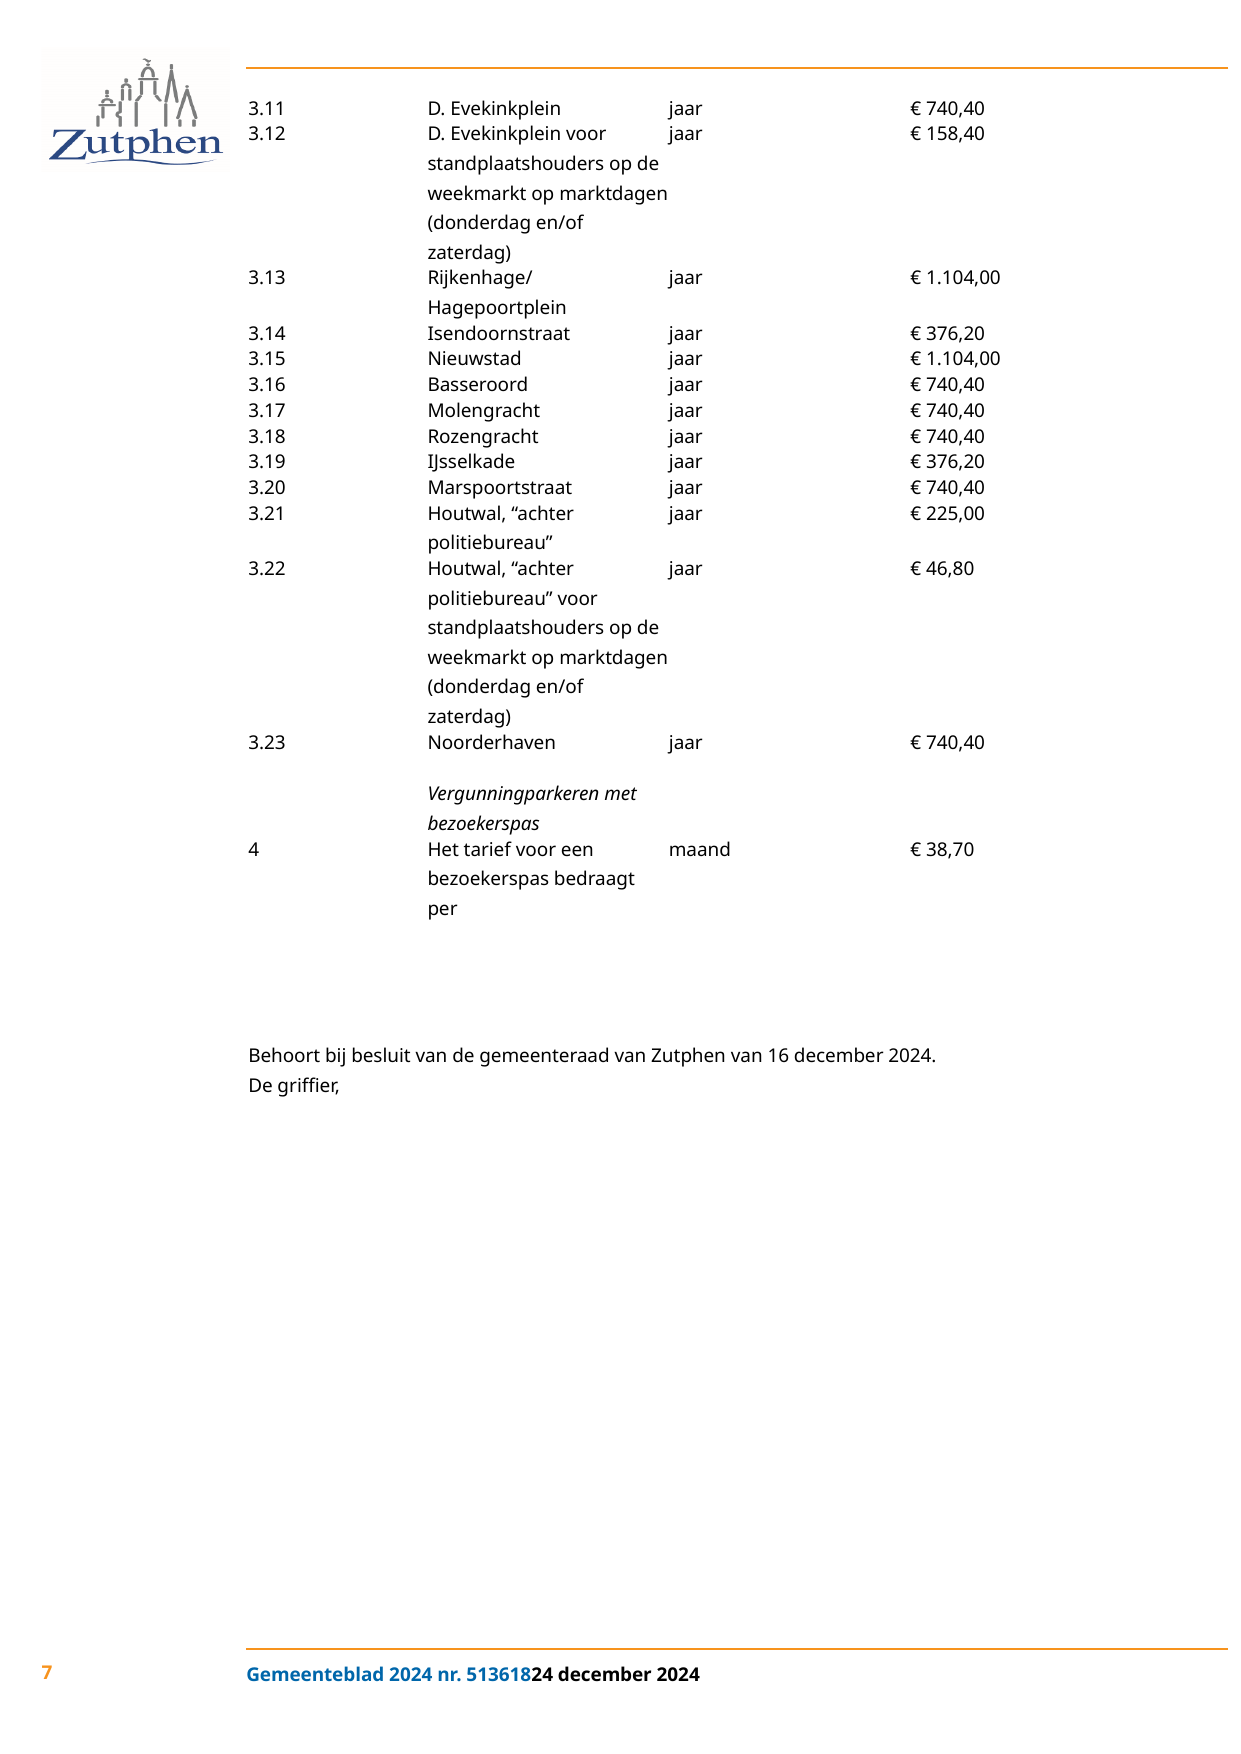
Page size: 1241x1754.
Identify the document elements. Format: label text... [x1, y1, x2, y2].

table_cell Nieuwstad [427, 346, 669, 371]
table_cell Rozengracht [427, 423, 669, 448]
table_cell 3.14 [248, 320, 427, 346]
table_cell jaar [669, 555, 910, 729]
table_cell Isendoornstraat [427, 320, 669, 346]
table_cell [248, 755, 427, 780]
table_cell Basseroord [427, 371, 669, 397]
table_cell Rijkenhage/Hagepoortplein [427, 265, 669, 320]
table_cell jaar [669, 346, 910, 371]
picture [41, 47, 231, 172]
table_cell IJsselkade [427, 449, 669, 474]
table_cell Houtwal, “achter politiebureau” [427, 500, 669, 555]
table_cell jaar [669, 449, 910, 474]
table_cell 3.21 [248, 500, 427, 555]
table_cell € 46,80 [910, 555, 1152, 729]
table_cell 3.18 [248, 423, 427, 448]
table_cell jaar [669, 474, 910, 500]
table_cell 3.19 [248, 449, 427, 474]
table_cell 3.20 [248, 474, 427, 500]
table_cell Noorderhaven [427, 729, 669, 755]
table_cell Marspoortstraat [427, 474, 669, 500]
table_cell [669, 755, 910, 780]
table_cell jaar [669, 423, 910, 448]
table_cell 3.11 [248, 95, 427, 121]
table_cell maand [669, 836, 910, 921]
table_cell [248, 780, 427, 836]
table_cell [427, 755, 669, 780]
table_cell jaar [669, 265, 910, 320]
table_cell € 740,40 [910, 371, 1152, 397]
table_cell Vergunningparkeren met bezoekerspas [427, 780, 669, 836]
table_cell 4 [248, 836, 427, 921]
table_cell € 376,20 [910, 320, 1152, 346]
table_cell 3.13 [248, 265, 427, 320]
table_cell € 158,40 [910, 121, 1152, 264]
table_cell 3.15 [248, 346, 427, 371]
text Behoort bij besluit van de gemeenteraad van Zutphen van 16 december 2024. [248, 1042, 1152, 1068]
table_cell 3.22 [248, 555, 427, 729]
table_cell € 740,40 [910, 474, 1152, 500]
table_cell € 740,40 [910, 95, 1152, 121]
table_cell 3.16 [248, 371, 427, 397]
table_cell € 740,40 [910, 729, 1152, 755]
table_cell Het tarief voor een bezoekerspas bedraagt per [427, 836, 669, 921]
table_cell € 740,40 [910, 423, 1152, 448]
table_cell € 376,20 [910, 449, 1152, 474]
table_cell [910, 780, 1152, 836]
table_cell € 38,70 [910, 836, 1152, 921]
table_cell jaar [669, 397, 910, 423]
table_cell 3.23 [248, 729, 427, 755]
table_cell 3.17 [248, 397, 427, 423]
table_cell € 740,40 [910, 397, 1152, 423]
table_cell jaar [669, 121, 910, 264]
table_cell € 1.104,00 [910, 265, 1152, 320]
table_cell jaar [669, 95, 910, 121]
table_cell D. Evekinkplein [427, 95, 669, 121]
table_cell Molengracht [427, 397, 669, 423]
table_cell [669, 780, 910, 836]
table_cell jaar [669, 371, 910, 397]
table_cell jaar [669, 729, 910, 755]
table_cell jaar [669, 500, 910, 555]
table_cell € 1.104,00 [910, 346, 1152, 371]
table_cell jaar [669, 320, 910, 346]
table_cell Houtwal, “achter politiebureau” voor standplaatshouders op de weekmarkt op marktdagen (donderdag en/of zaterdag) [427, 555, 669, 729]
table_cell D. Evekinkplein voor standplaatshouders op de weekmarkt op marktdagen (donderdag en/of zaterdag) [427, 121, 669, 264]
table_cell [910, 755, 1152, 780]
table_cell € 225,00 [910, 500, 1152, 555]
table_cell 3.12 [248, 121, 427, 264]
text De griffier, [248, 1072, 1152, 1097]
